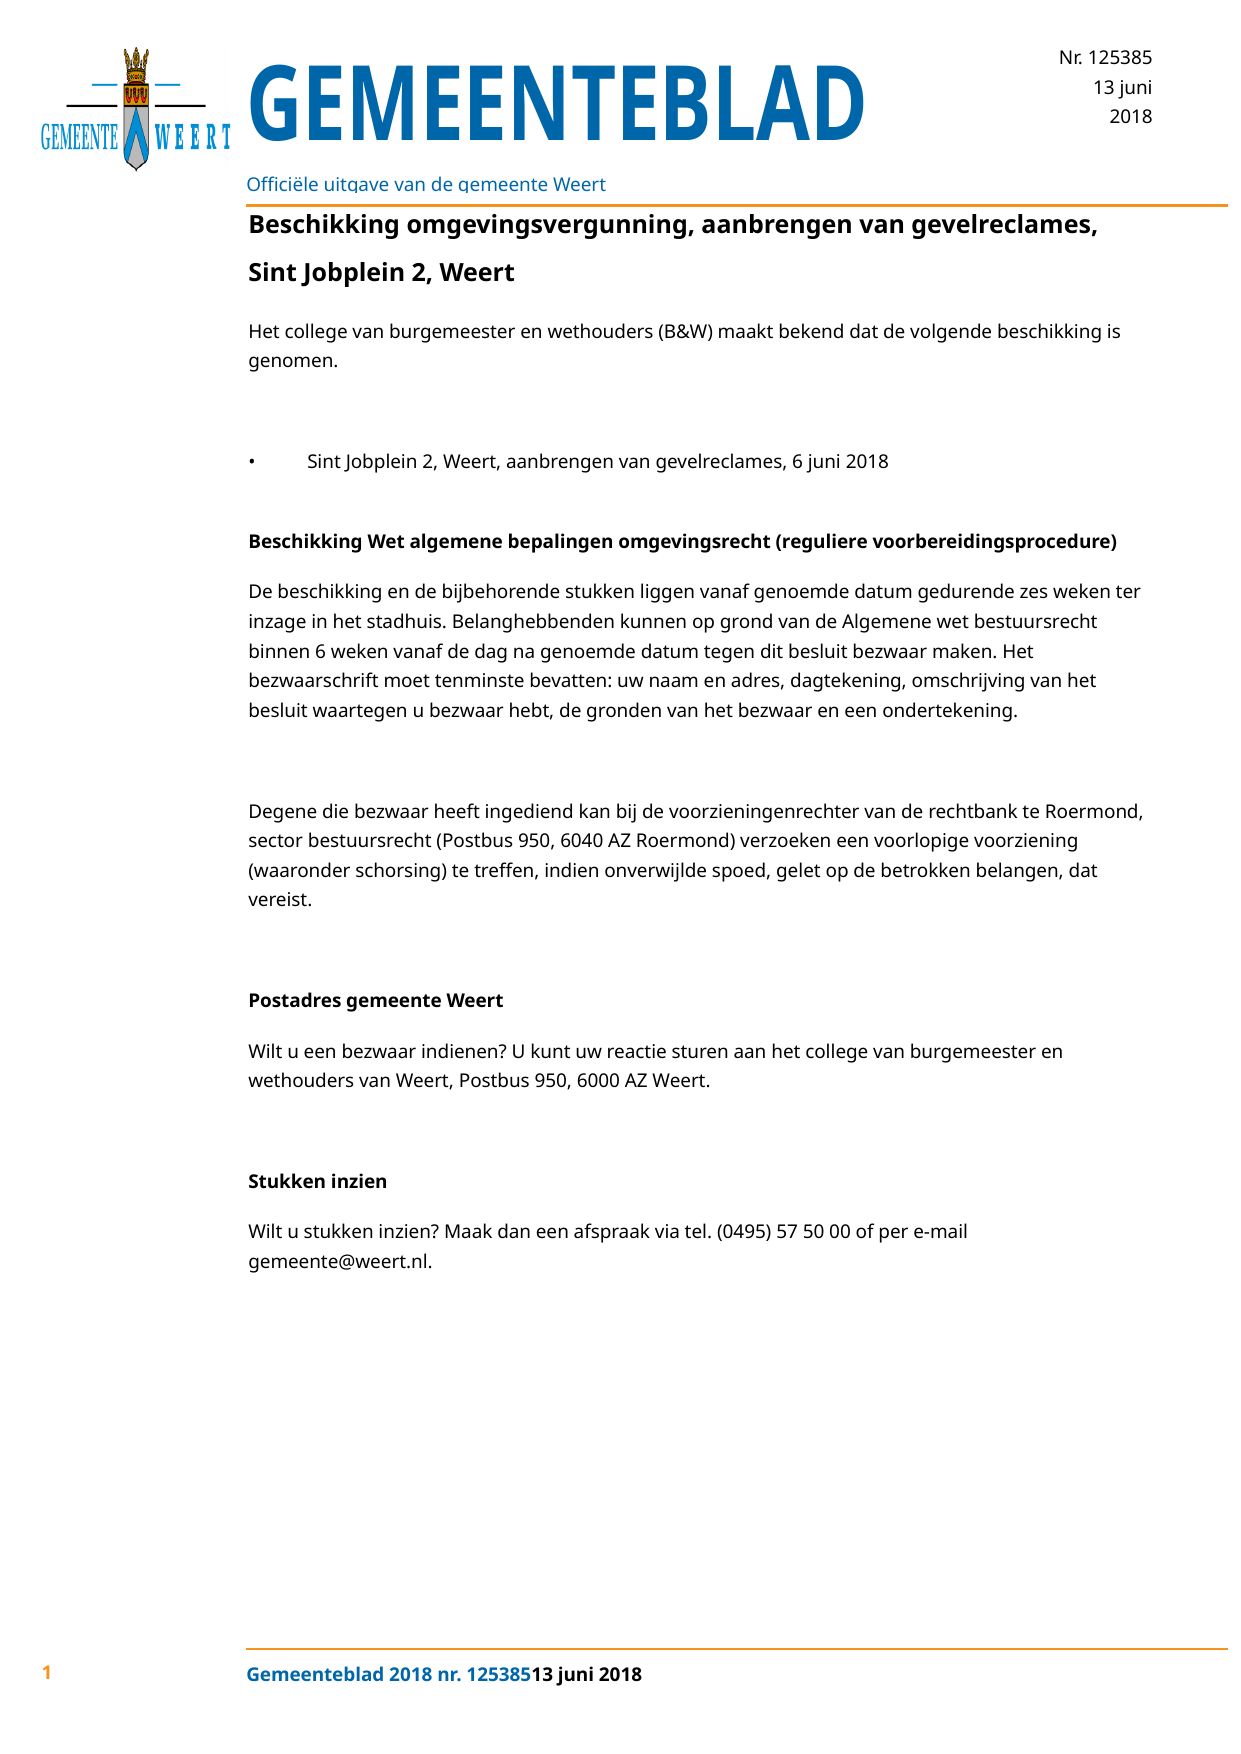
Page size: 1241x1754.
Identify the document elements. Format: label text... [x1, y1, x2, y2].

text Degene die bezwaar heeft ingediend kan bij de voorzieningenrechter van de rechtbank te Roermond, sector bestuursrecht (Postbus 950, 6040 AZ Roermond) verzoeken een voorlopige voorziening (waaronder schorsing) te treffen, indien onverwijlde spoed, gelet op de betrokken belangen, dat vereist. [248, 798, 1152, 912]
text Beschikking omgevingsvergunning, aanbrengen van gevelreclames, Sint Jobplein 2, Weert [248, 207, 1152, 288]
list Sint Jobplein 2, Weert, aanbrengen van gevelreclames, 6 juni 2018 [248, 448, 1152, 474]
text Postadres gemeente Weert [248, 987, 1152, 1013]
text Beschikking Wet algemene bepalingen omgevingsrecht (reguliere voorbereidingsprocedure) [248, 528, 1152, 554]
text Het college van burgemeester en wethouders (B&W) maakt bekend dat de volgende beschikking is genomen. [248, 318, 1152, 373]
text De beschikking en de bijbehorende stukken liggen vanaf genoemde datum gedurende zes weken ter inzage in het stadhuis. Belanghebbenden kunnen op grond van de Algemene wet bestuursrecht binnen 6 weken vanaf de dag na genoemde datum tegen dit besluit bezwaar maken. Het bezwaarschrift moet tenminste bevatten: uw naam en adres, dagtekening, omschrijving van het besluit waartegen u bezwaar hebt, de gronden van het bezwaar en een ondertekening. [248, 579, 1152, 723]
picture [41, 47, 231, 172]
text Stukken inzien [248, 1168, 1152, 1194]
text Wilt u een bezwaar indienen? U kunt uw reactie sturen aan het college van burgemeester en wethouders van Weert, Postbus 950, 6000 AZ Weert. [248, 1038, 1152, 1093]
text Wilt u stukken inzien? Maak dan een afspraak via tel. (0495) 57 50 00 of per e-mail gemeente@weert.nl. [248, 1219, 1152, 1274]
